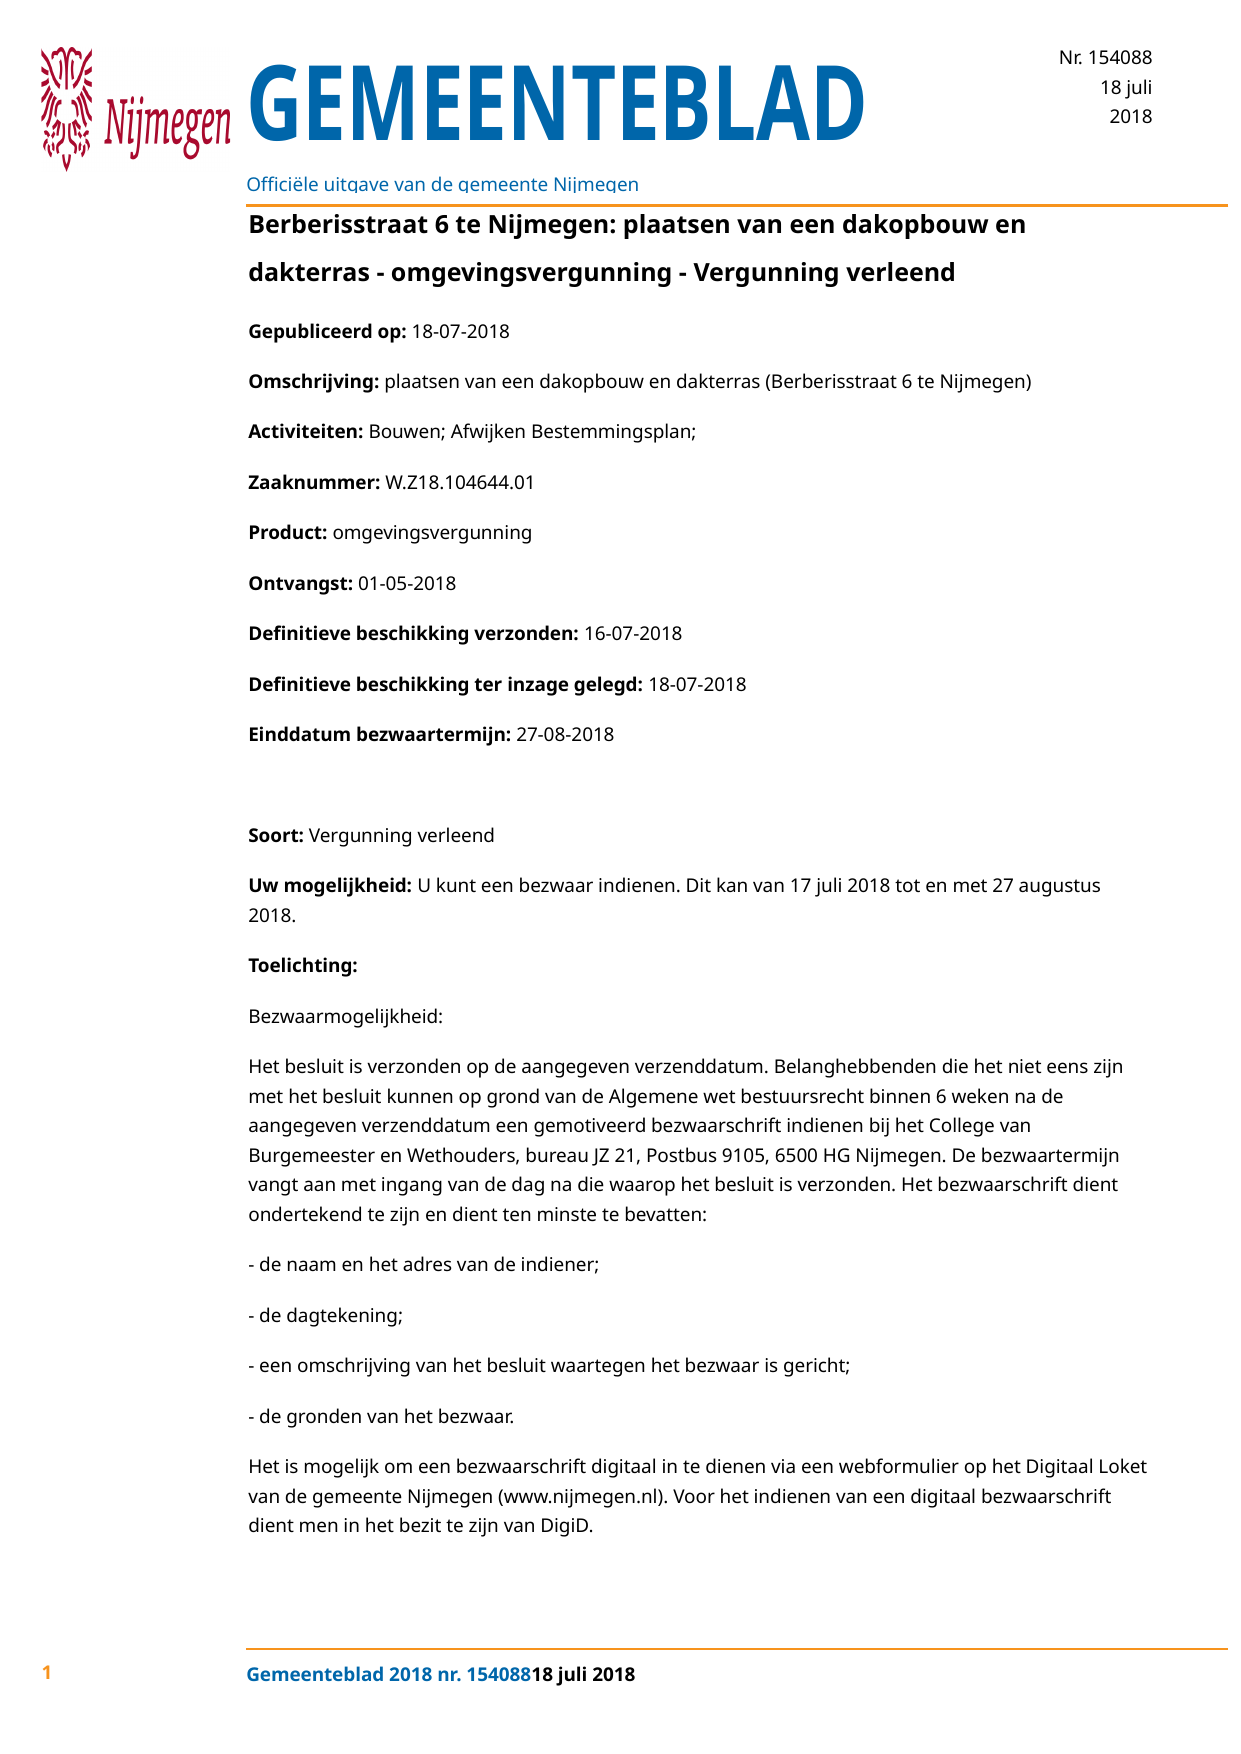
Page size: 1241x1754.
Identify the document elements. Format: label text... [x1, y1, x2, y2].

text Toelichting: [248, 952, 1152, 978]
text Het besluit is verzonden op de aangegeven verzenddatum. Belanghebbenden die het niet eens zijn met het besluit kunnen op grond van de Algemene wet bestuursrecht binnen 6 weken na de aangegeven verzenddatum een gemotiveerd bezwaarschrift indienen bij het College van Burgemeester en Wethouders, bureau JZ 21, Postbus 9105, 6500 HG Nijmegen. De bezwaartermijn vangt aan met ingang van de dag na die waarop het besluit is verzonden. Het bezwaarschrift dient ondertekend te zijn en dient ten minste te bevatten: [248, 1053, 1152, 1227]
text Product: omgevingsvergunning [248, 519, 1152, 545]
text Activiteiten: Bouwen; Afwijken Bestemmingsplan; [248, 419, 1152, 444]
text - de gronden van het bezwaar. [248, 1403, 1152, 1429]
text Bezwaarmogelijkheid: [248, 1003, 1152, 1029]
text Definitieve beschikking verzonden: 16-07-2018 [248, 620, 1152, 646]
text Soort: Vergunning verleend [248, 822, 1152, 848]
text Einddatum bezwaartermijn: 27-08-2018 [248, 721, 1152, 747]
text Gepubliceerd op: 18-07-2018 [248, 318, 1152, 344]
text - de naam en het adres van de indiener; [248, 1252, 1152, 1277]
text Zaaknummer: W.Z18.104644.01 [248, 469, 1152, 495]
picture [41, 47, 231, 172]
text Het is mogelijk om een bezwaarschrift digitaal in te dienen via een webformulier op het Digitaal Loket van de gemeente Nijmegen (www.nijmegen.nl). Voor het indienen van een digitaal bezwaarschrift dient men in het bezit te zijn van DigiD. [248, 1453, 1152, 1538]
text Berberisstraat 6 te Nijmegen: plaatsen van een dakopbouw en dakterras - omgevingsvergunning - Vergunning verleend [248, 207, 1152, 288]
text - de dagtekening; [248, 1302, 1152, 1328]
text Ontvangst: 01-05-2018 [248, 570, 1152, 596]
text Omschrijving: plaatsen van een dakopbouw en dakterras (Berberisstraat 6 te Nijmegen) [248, 368, 1152, 394]
text Definitieve beschikking ter inzage gelegd: 18-07-2018 [248, 671, 1152, 697]
text - een omschrijving van het besluit waartegen het bezwaar is gericht; [248, 1352, 1152, 1378]
text Uw mogelijkheid: U kunt een bezwaar indienen. Dit kan van 17 juli 2018 tot en met 27 augustus 2018. [248, 872, 1152, 928]
